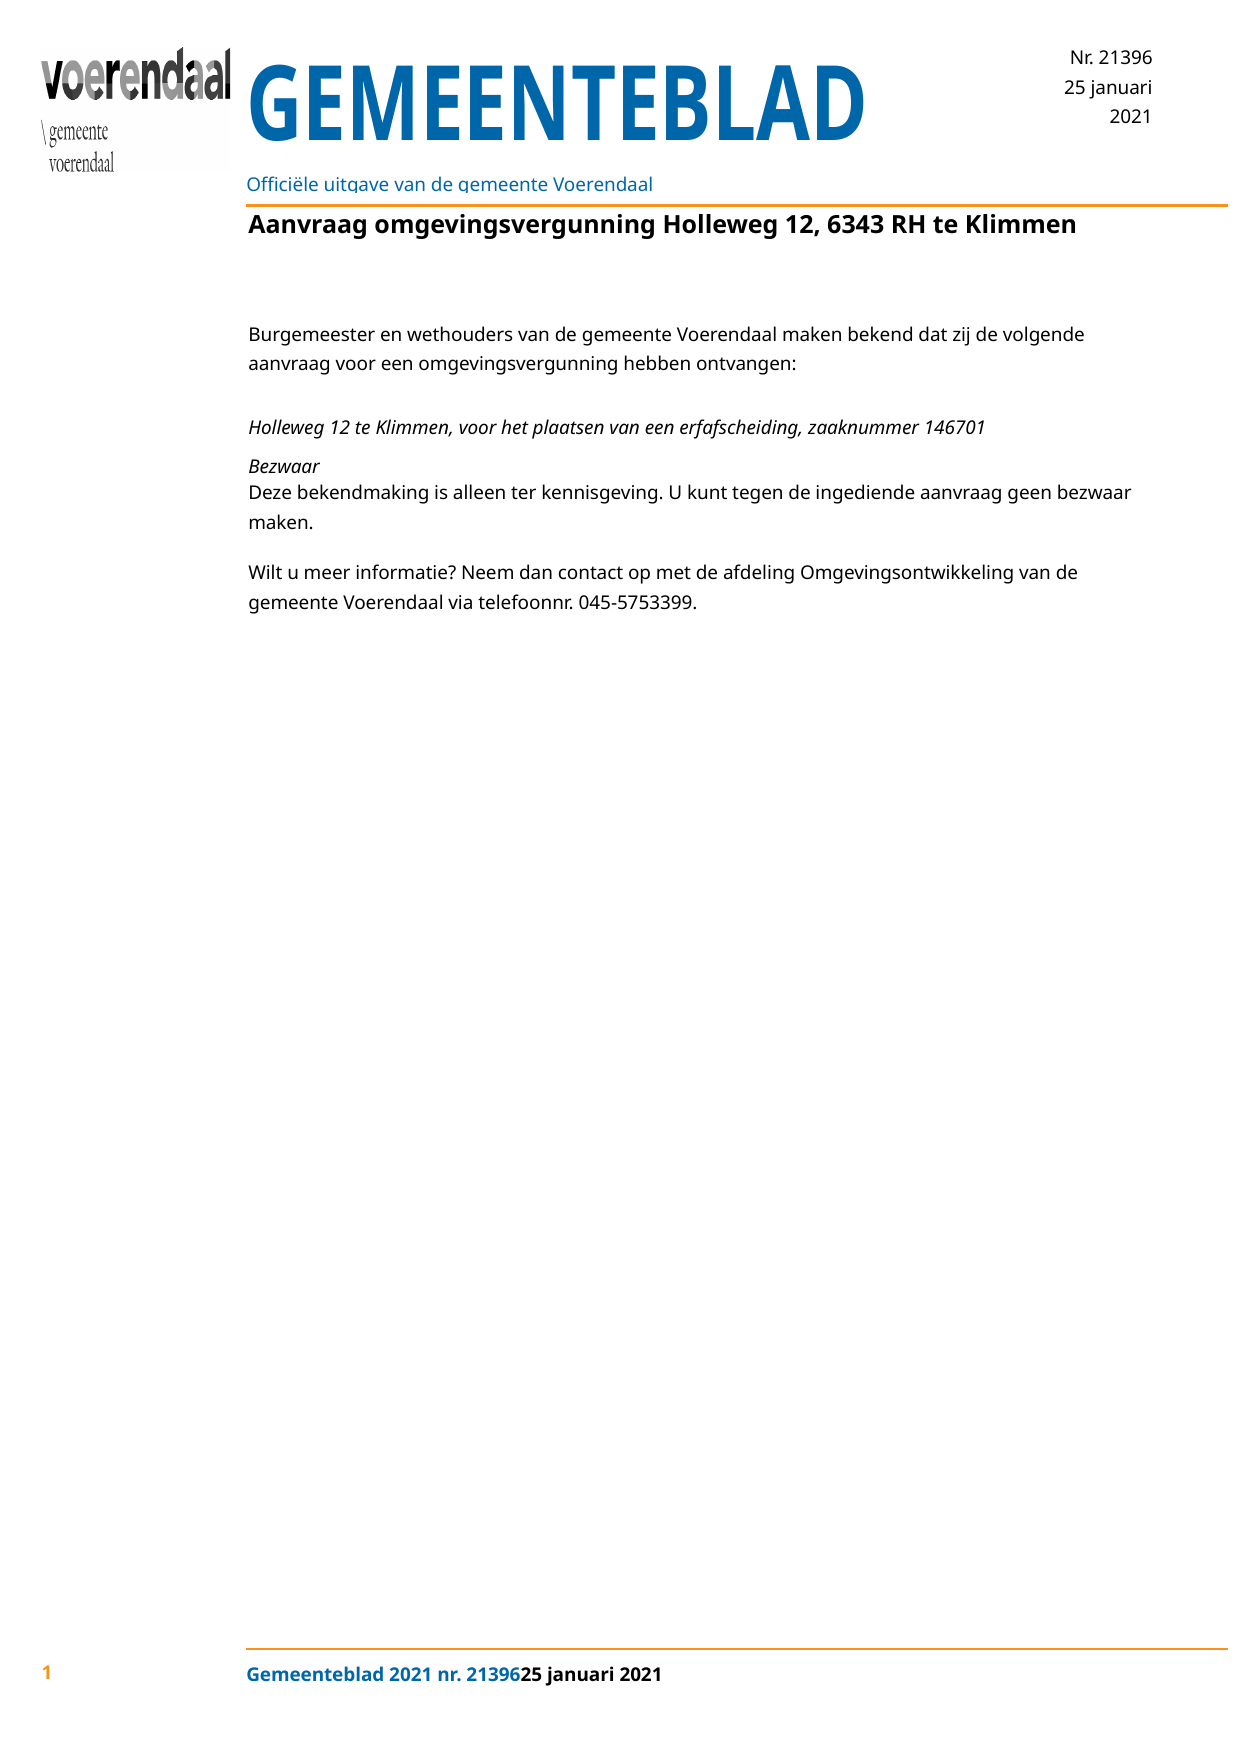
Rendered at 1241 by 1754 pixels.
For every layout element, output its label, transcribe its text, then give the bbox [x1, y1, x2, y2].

text Bezwaar [248, 453, 1152, 479]
text Holleweg 12 te Klimmen, voor het plaatsen van een erfafscheiding, zaaknummer 146701 [248, 414, 1152, 440]
text Aanvraag omgevingsvergunning Holleweg 12, 6343 RH te Klimmen [248, 207, 1152, 241]
text Deze bekendmaking is alleen ter kennisgeving. U kunt tegen de ingediende aanvraag geen bezwaar maken. [248, 479, 1152, 534]
text Burgemeester en wethouders van de gemeente Voerendaal maken bekend dat zij de volgende aanvraag voor een omgevingsvergunning hebben ontvangen: [248, 321, 1152, 376]
picture [41, 47, 231, 172]
text Wilt u meer informatie? Neem dan contact op met de afdeling Omgevingsontwikkeling van de gemeente Voerendaal via telefoonnr. 045-5753399. [248, 559, 1152, 614]
